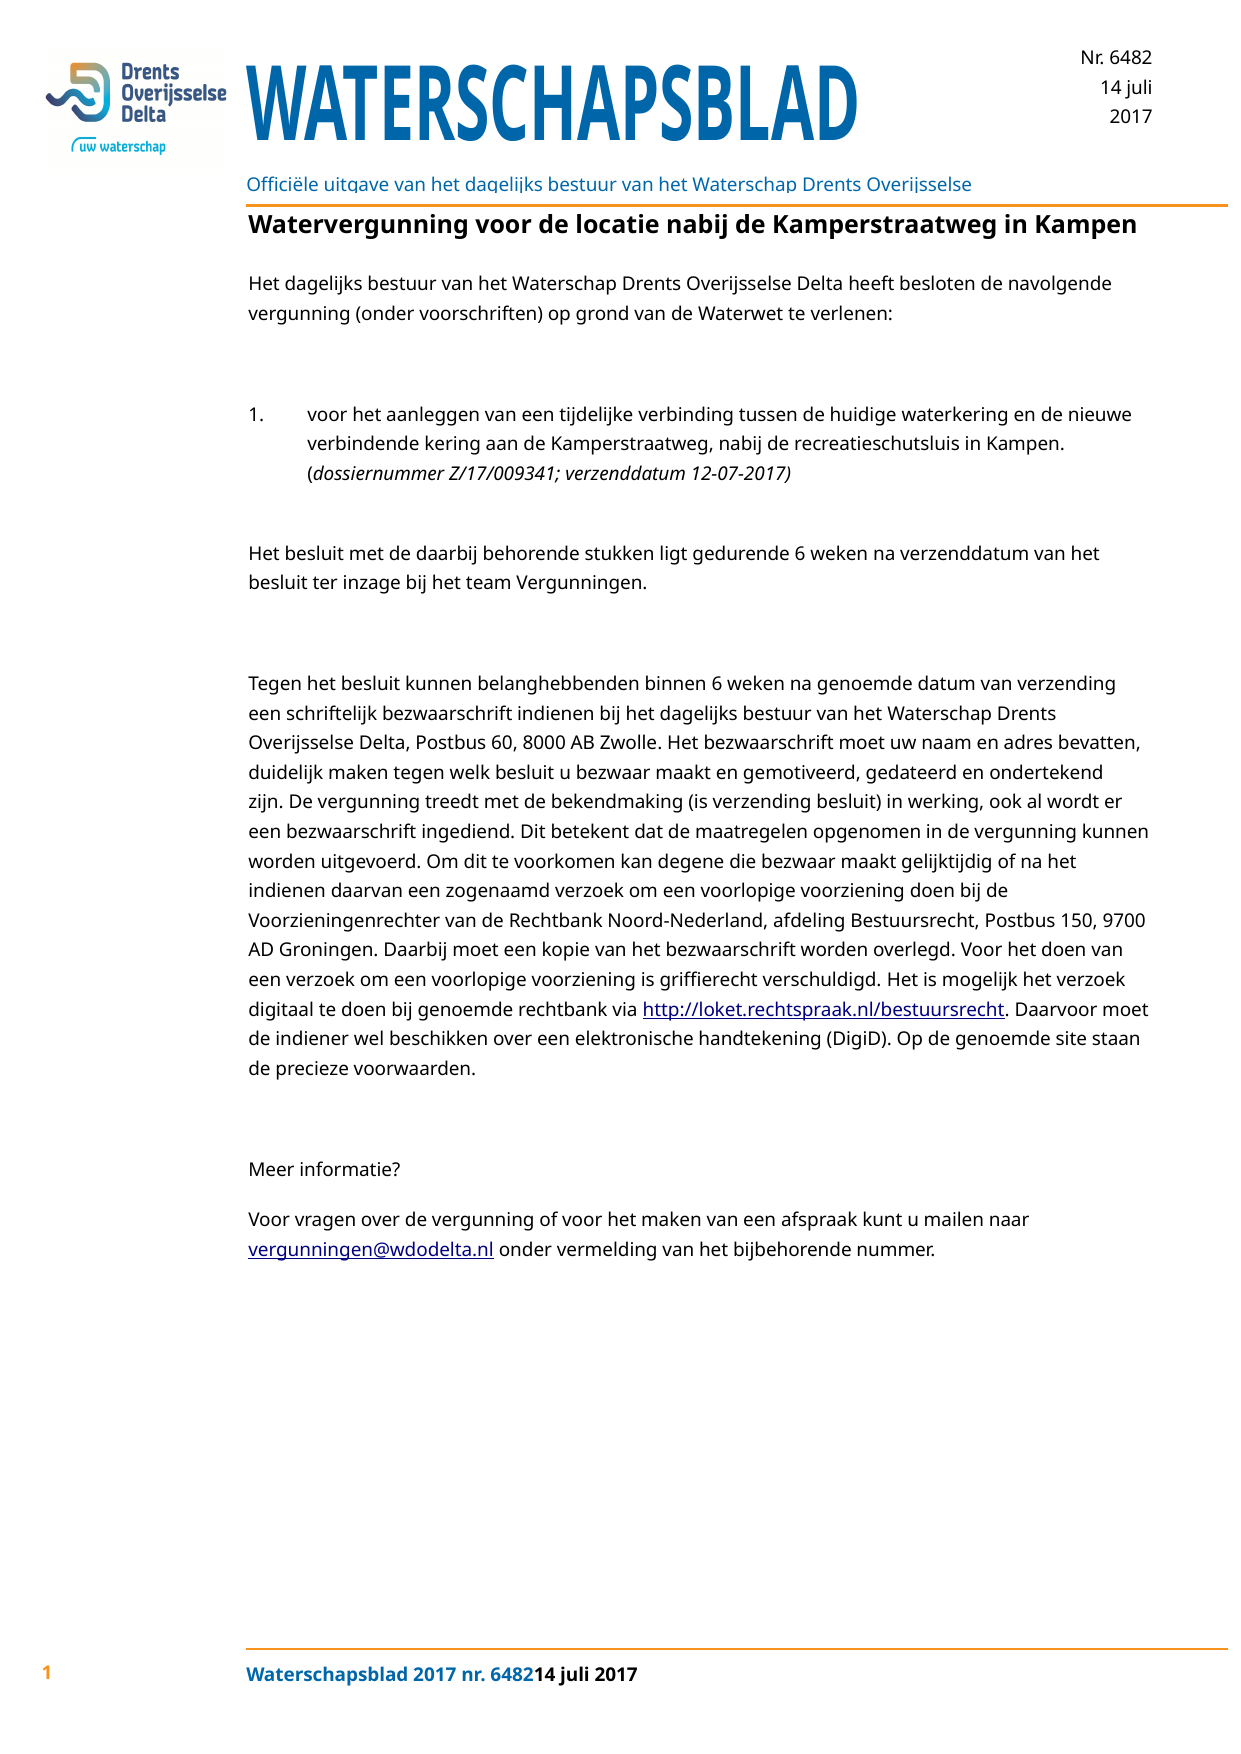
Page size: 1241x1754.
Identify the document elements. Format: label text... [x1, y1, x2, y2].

picture [41, 47, 231, 172]
text Het besluit met de daarbij behorende stukken ligt gedurende 6 weken na verzenddatum van het besluit ter inzage bij het team Vergunningen. [248, 540, 1152, 595]
text Het dagelijks bestuur van het Waterschap Drents Overijsselse Delta heeft besloten de navolgende vergunning (onder voorschriften) op grond van de Waterwet te verlenen: [248, 270, 1152, 326]
list voor het aanleggen van een tijdelijke verbinding tussen de huidige waterkering en de nieuwe verbindende kering aan de Kamperstraatweg, nabij de recreatieschutsluis in Kampen. (dossiernummer Z/17/009341; verzenddatum 12-07-2017) [248, 401, 1152, 486]
text Tegen het besluit kunnen belanghebbenden binnen 6 weken na genoemde datum van verzending een schriftelijk bezwaarschrift indienen bij het dagelijks bestuur van het Waterschap Drents Overijsselse Delta, Postbus 60, 8000 AB Zwolle. Het bezwaarschrift moet uw naam en adres bevatten, duidelijk maken tegen welk besluit u bezwaar maakt en gemotiveerd, gedateerd en ondertekend zijn. De vergunning treedt met de bekendmaking (is verzending besluit) in werking, ook al wordt er een bezwaarschrift ingediend. Dit betekent dat de maatregelen opgenomen in de vergunning kunnen worden uitgevoerd. Om dit te voorkomen kan degene die bezwaar maakt gelijktijdig of na het indienen daarvan een zogenaamd verzoek om een voorlopige voorziening doen bij de Voorzieningenrechter van de Rechtbank Noord-Nederland, afdeling Bestuursrecht, Postbus 150, 9700 AD Groningen. Daarbij moet een kopie van het bezwaarschrift worden overlegd. Voor het doen van een verzoek om een voorlopige voorziening is griffierecht verschuldigd. Het is mogelijk het verzoek digitaal te doen bij genoemde rechtbank via http://loket.rechtspraak.nl/bestuursrecht. Daarvoor moet de indiener wel beschikken over een elektronische handtekening (DigiD). Op de genoemde site staan de precieze voorwaarden. [248, 670, 1152, 1081]
text Voor vragen over de vergunning of voor het maken van een afspraak kunt u mailen naar vergunningen@wdodelta.nl onder vermelding van het bijbehorende nummer. [248, 1206, 1152, 1261]
text Meer informatie? [248, 1156, 1152, 1181]
text Watervergunning voor de locatie nabij de Kamperstraatweg in Kampen [248, 207, 1152, 241]
